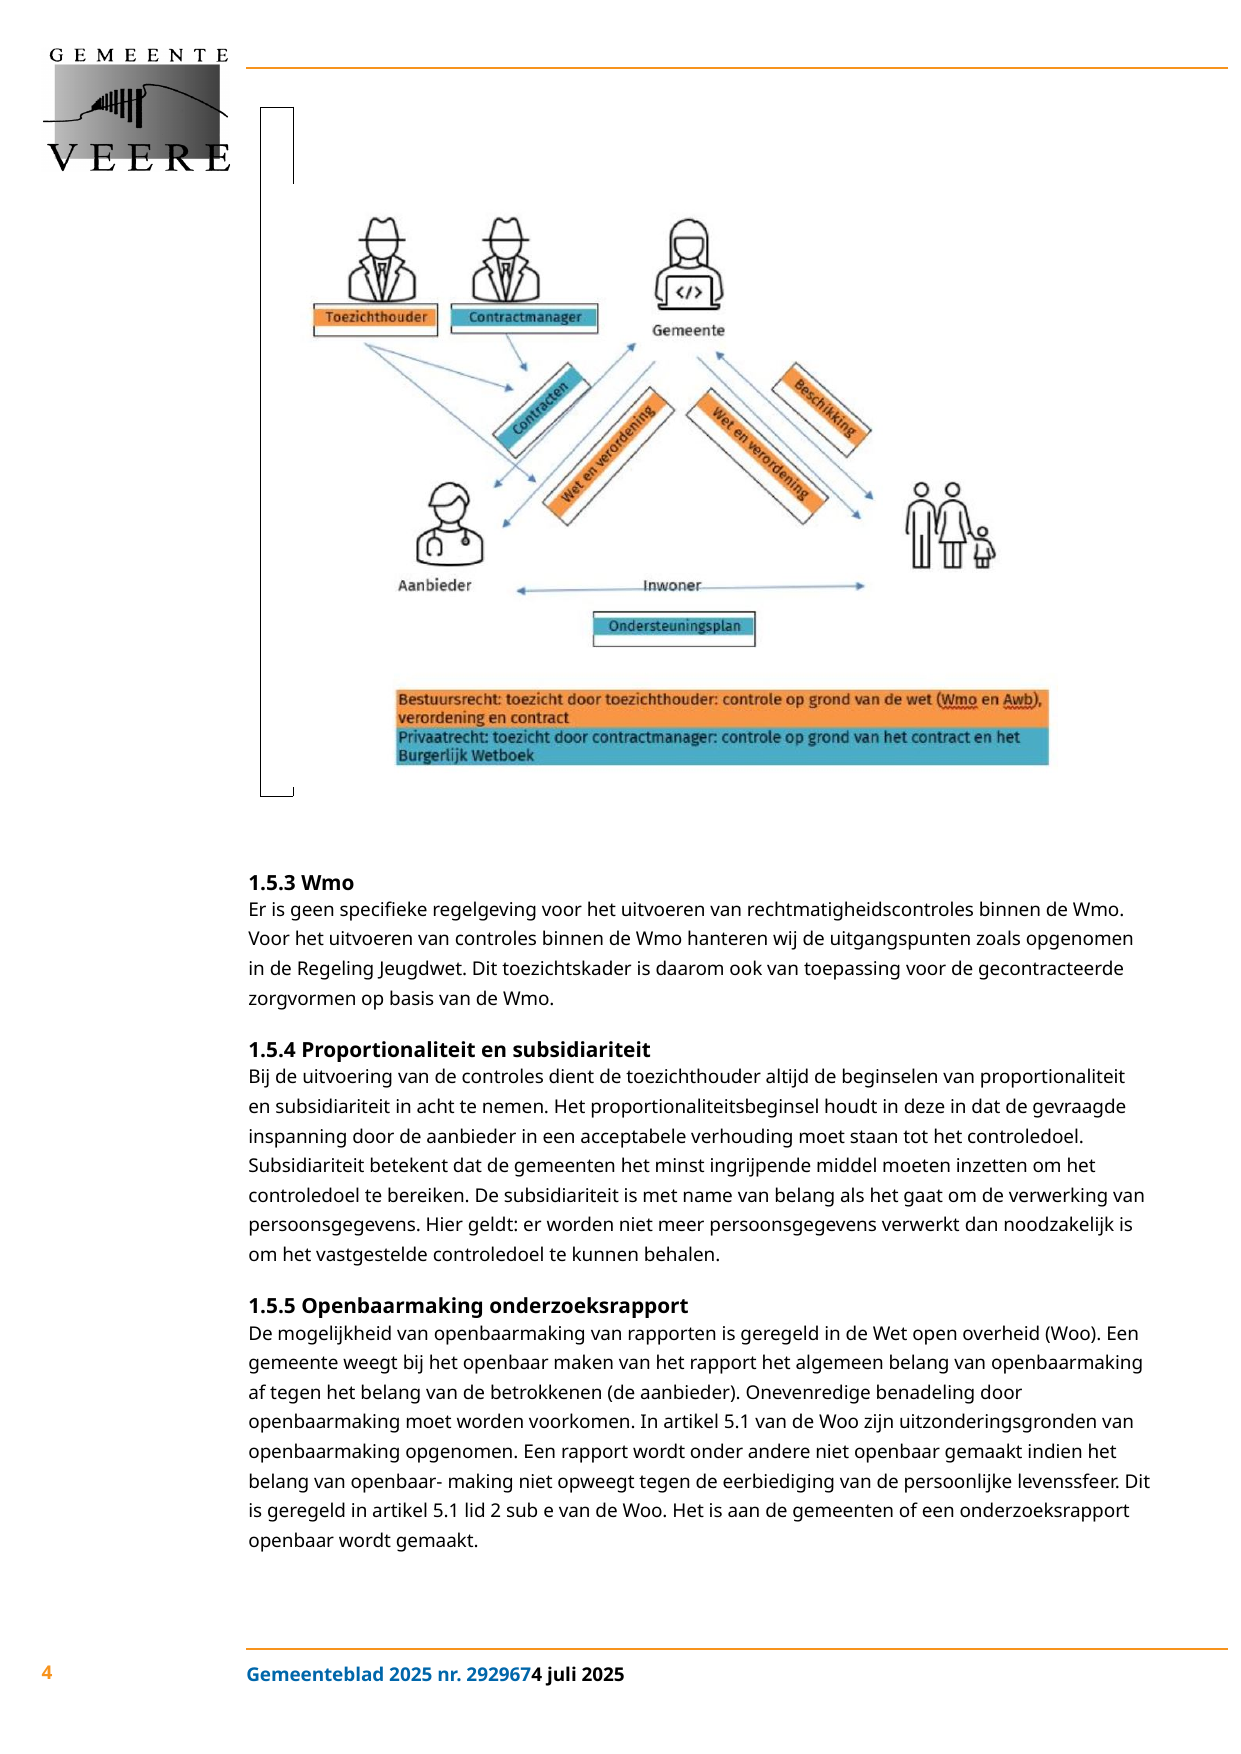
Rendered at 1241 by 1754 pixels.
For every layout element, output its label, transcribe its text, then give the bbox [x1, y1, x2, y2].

text 1.5.4 Proportionaliteit en subsidiariteit [248, 1035, 1152, 1064]
text 1.5.3 Wmo [248, 868, 1152, 896]
text 1.5.5 Openbaarmaking onderzoeksrapport [248, 1292, 1152, 1320]
text De mogelijkheid van openbaarmaking van rapporten is geregeld in de Wet open overheid (Woo). Een gemeente weegt bij het openbaar maken van het rapport het algemeen belang van openbaarmaking af tegen het belang van de betrokkenen (de aanbieder). Onevenredige benadeling door openbaarmaking moet worden voorkomen. In artikel 5.1 van de Woo zijn uitzonderingsgronden van openbaarmaking opgenomen. Een rapport wordt onder andere niet openbaar gemaakt indien het belang van openbaar- making niet opweegt tegen de eerbiediging van de persoonlijke levenssfeer. Dit is geregeld in artikel 5.1 lid 2 sub e van de Woo. Het is aan de gemeenten of een onderzoeksrapport openbaar wordt gemaakt. [248, 1320, 1152, 1553]
picture [41, 47, 231, 172]
text Bij de uitvoering van de controles dient de toezichthouder altijd de beginselen van proportionaliteit en subsidiariteit in acht te nemen. Het proportionaliteitsbeginsel houdt in deze in dat de gevraagde inspanning door de aanbieder in een acceptabele verhouding moet staan tot het controledoel. Subsidiariteit betekent dat de gemeenten het minst ingrijpende middel moeten inzetten om het controledoel te bereiken. De subsidiariteit is met name van belang als het gaat om de verwerking van persoonsgegevens. Hier geldt: er worden niet meer persoonsgegevens verwerkt dan noodzakelijk is om het vastgestelde controledoel te kunnen behalen. [248, 1064, 1152, 1267]
text Er is geen specifieke regelgeving voor het uitvoeren van rechtmatigheidscontroles binnen de Wmo. Voor het uitvoeren van controles binnen de Wmo hanteren wij de uitgangspunten zoals opgenomen in de Regeling Jeugdwet. Dit toezichtskader is daarom ook van toepassing voor de gecontracteerde zorgvormen op basis van de Wmo. [248, 896, 1152, 1011]
picture [268, 184, 1173, 787]
